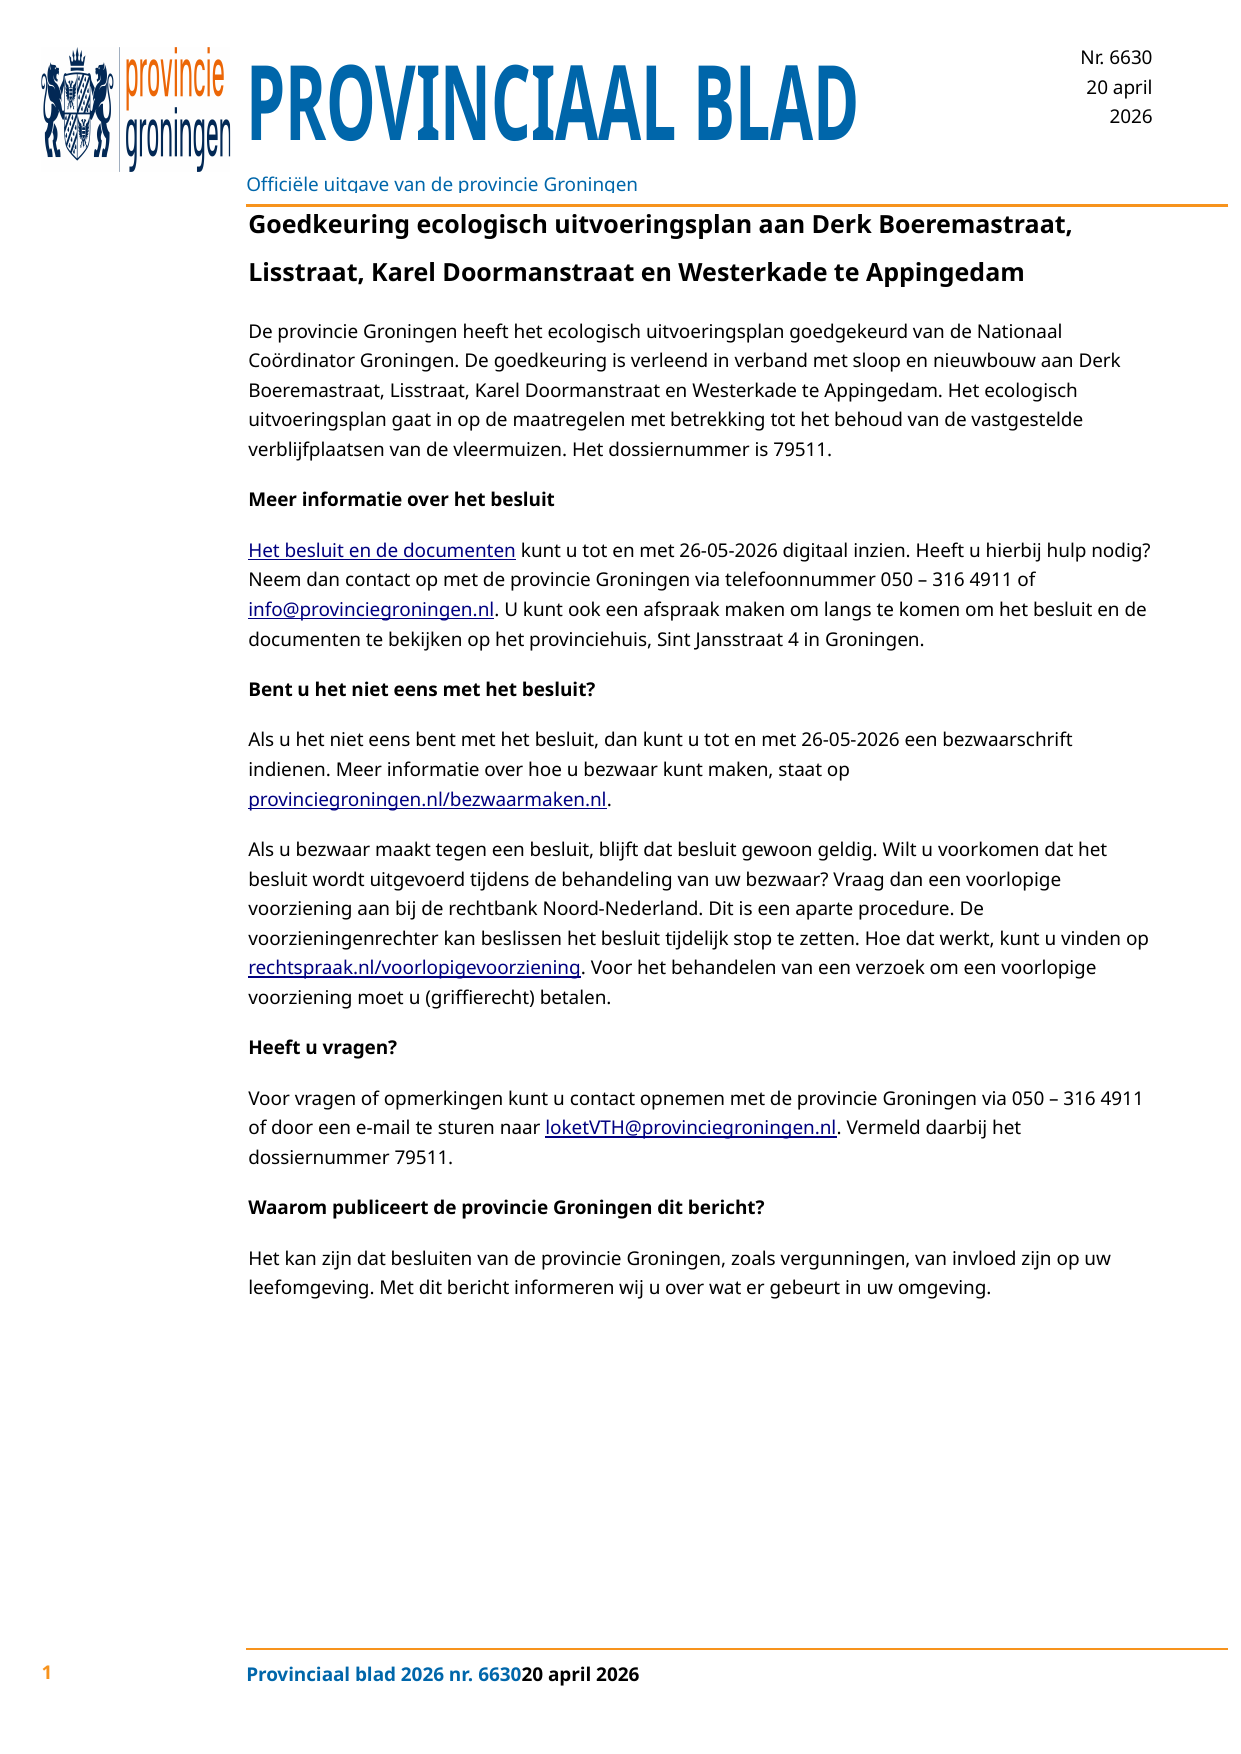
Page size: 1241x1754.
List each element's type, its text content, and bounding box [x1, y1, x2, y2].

text Bent u het niet eens met het besluit? [248, 676, 1152, 702]
text Het besluit en de documenten kunt u tot en met 26-05-2026 digitaal inzien. Heeft u hierbij hulp nodig? Neem dan contact op met de provincie Groningen via telefoonnummer 050 – 316 4911 of info@provinciegroningen.nl. U kunt ook een afspraak maken om langs te komen om het besluit en de documenten te bekijken op het provinciehuis, Sint Jansstraat 4 in Groningen. [248, 537, 1152, 652]
text Als u bezwaar maakt tegen een besluit, blijft dat besluit gewoon geldig. Wilt u voorkomen dat het besluit wordt uitgevoerd tijdens de behandeling van uw bezwaar? Vraag dan een voorlopige voorziening aan bij de rechtbank Noord-Nederland. Dit is een aparte procedure. De voorzieningenrechter kan beslissen het besluit tijdelijk stop te zetten. Hoe dat werkt, kunt u vinden op rechtspraak.nl/voorlopigevoorziening. Voor het behandelen van een verzoek om een voorlopige voorziening moet u (griffierecht) betalen. [248, 836, 1152, 1010]
text Als u het niet eens bent met het besluit, dan kunt u tot en met 26-05-2026 een bezwaarschrift indienen. Meer informatie over hoe u bezwaar kunt maken, staat op provinciegroningen.nl/bezwaarmaken.nl. [248, 727, 1152, 812]
text Waarom publiceert de provincie Groningen dit bericht? [248, 1194, 1152, 1220]
text Voor vragen of opmerkingen kunt u contact opnemen met de provincie Groningen via 050 – 316 4911 of door een e-mail te sturen naar loketVTH@provinciegroningen.nl. Vermeld daarbij het dossiernummer 79511. [248, 1085, 1152, 1170]
text Het kan zijn dat besluiten van de provincie Groningen, zoals vergunningen, van invloed zijn op uw leefomgeving. Met dit bericht informeren wij u over wat er gebeurt in uw omgeving. [248, 1245, 1152, 1300]
text Heeft u vragen? [248, 1034, 1152, 1060]
text De provincie Groningen heeft het ecologisch uitvoeringsplan goedgekeurd van de Nationaal Coördinator Groningen. De goedkeuring is verleend in verband met sloop en nieuwbouw aan Derk Boeremastraat, Lisstraat, Karel Doormanstraat en Westerkade te Appingedam. Het ecologisch uitvoeringsplan gaat in op de maatregelen met betrekking tot het behoud van de vastgestelde verblijfplaatsen van de vleermuizen. Het dossiernummer is 79511. [248, 318, 1152, 462]
text Goedkeuring ecologisch uitvoeringsplan aan Derk Boeremastraat, Lisstraat, Karel Doormanstraat en Westerkade te Appingedam [248, 207, 1152, 288]
text Meer informatie over het besluit [248, 487, 1152, 512]
picture [41, 47, 231, 172]
